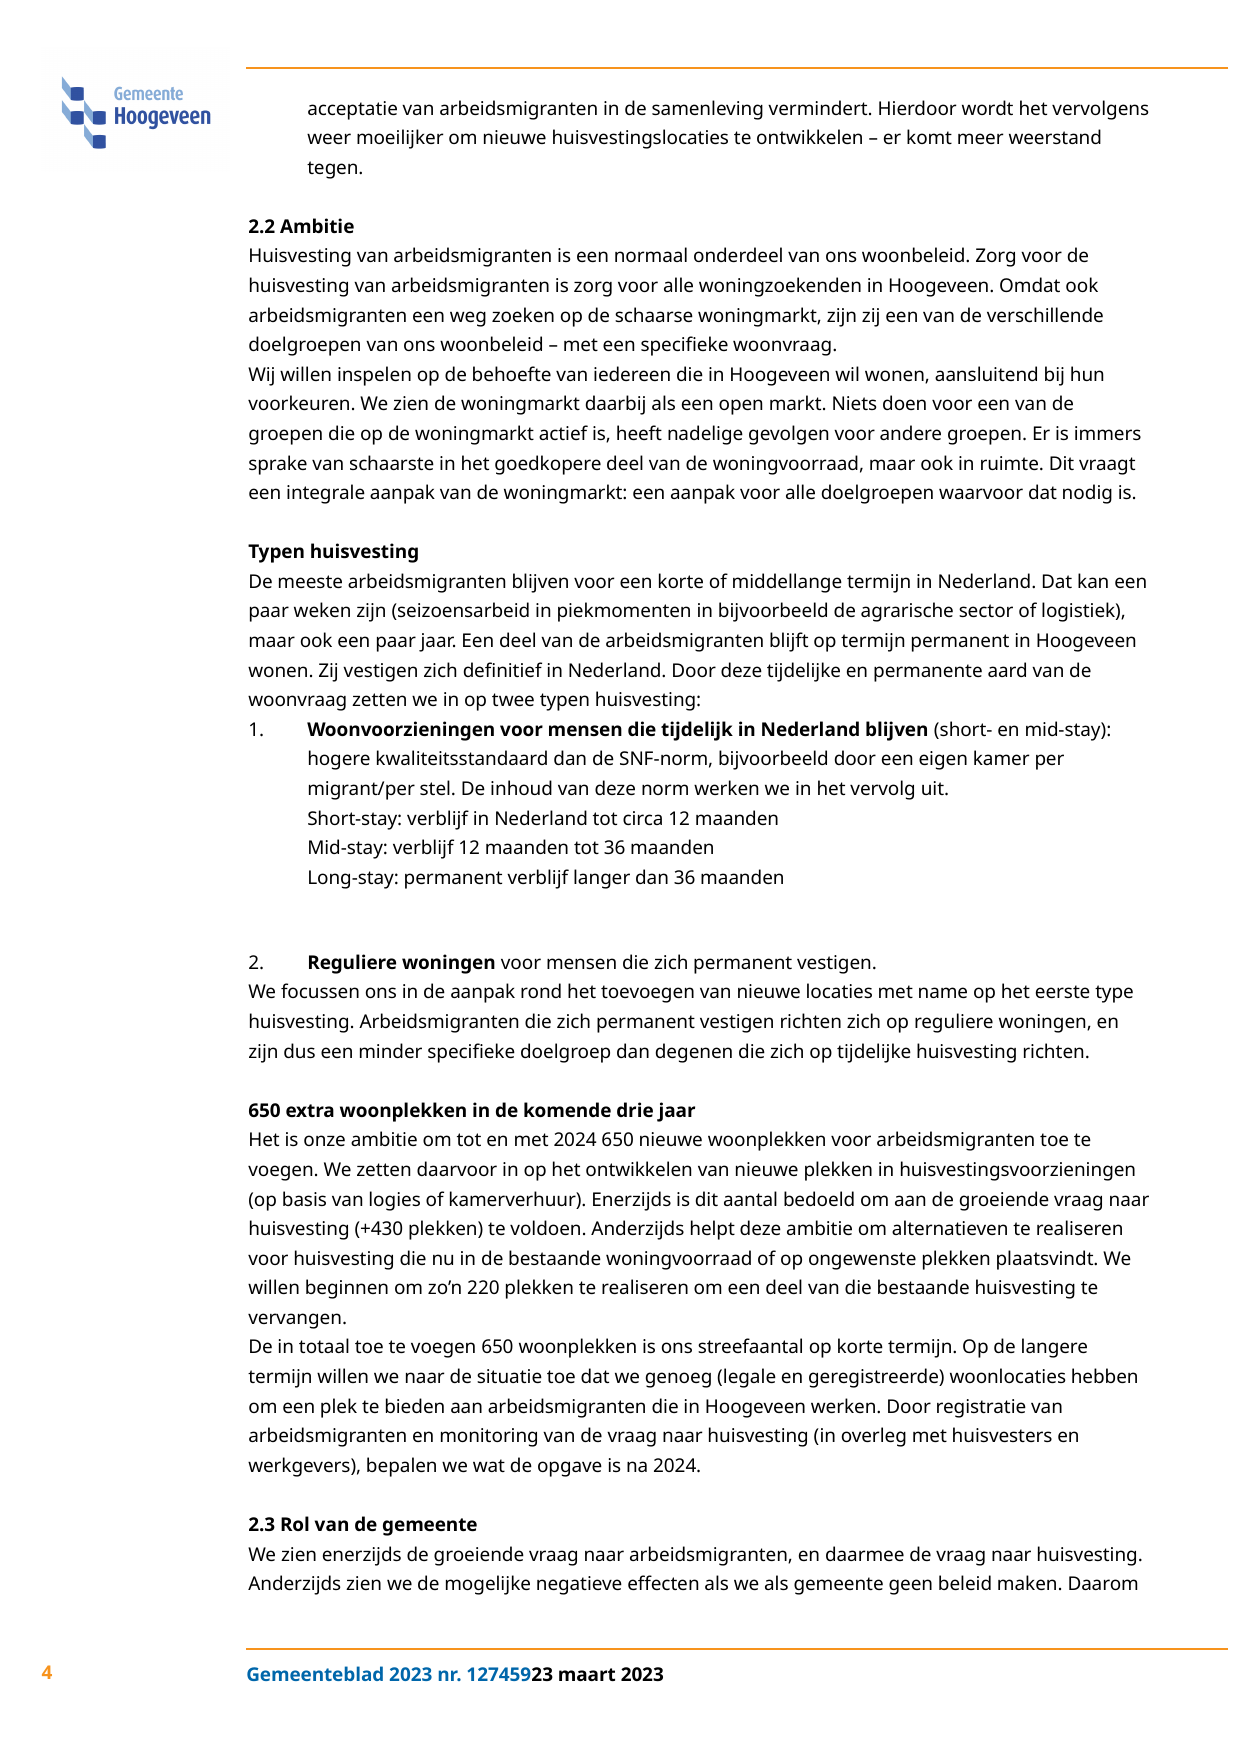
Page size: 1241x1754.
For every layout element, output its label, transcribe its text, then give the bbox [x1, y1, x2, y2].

text 2.2 Ambitie [248, 213, 1152, 239]
text We focussen ons in de aanpak rond het toevoegen van nieuwe locaties met name op het eerste type huisvesting. Arbeidsmigranten die zich permanent vestigen richten zich op reguliere woningen, en zijn dus een minder specifieke doelgroep dan degenen die zich op tijdelijke huisvesting richten. [248, 979, 1152, 1063]
text Typen huisvesting [248, 538, 1152, 564]
picture [41, 47, 231, 172]
text Wij willen inspelen op de behoefte van iedereen die in Hoogeveen wil wonen, aansluitend bij hun voorkeuren. We zien de woningmarkt daarbij als een open markt. Niets doen voor een van de groepen die op de woningmarkt actief is, heeft nadelige gevolgen voor andere groepen. Er is immers sprake van schaarste in het goedkopere deel van de woningvoorraad, maar ook in ruimte. Dit vraagt een integrale aanpak van de woningmarkt: een aanpak voor alle doelgroepen waarvoor dat nodig is. [248, 361, 1152, 505]
text We zien enerzijds de groeiende vraag naar arbeidsmigranten, en daarmee de vraag naar huisvesting. Anderzijds zien we de mogelijke negatieve effecten als we als gemeente geen beleid maken. Daarom [248, 1541, 1152, 1596]
text De in totaal toe te voegen 650 woonplekken is ons streefaantal op korte termijn. Op de langere termijn willen we naar de situatie toe dat we genoeg (legale en geregistreerde) woonlocaties hebben om een plek te bieden aan arbeidsmigranten die in Hoogeveen werken. Door registratie van arbeidsmigranten en monitoring van de vraag naar huisvesting (in overleg met huisvesters en werkgevers), bepalen we wat de opgave is na 2024. [248, 1334, 1152, 1478]
list Reguliere woningen voor mensen die zich permanent vestigen. [248, 949, 1152, 975]
table_header Short-stay: verblijf in Nederland tot circa 12 maanden Mid-stay: verblijf 12 maanden tot 36 maanden Long-stay: permanent verblijf langer dan 36 maanden [307, 805, 1211, 919]
text Huisvesting van arbeidsmigranten is een normaal onderdeel van ons woonbeleid. Zorg voor de huisvesting van arbeidsmigranten is zorg voor alle woningzoekenden in Hoogeveen. Omdat ook arbeidsmigranten een weg zoeken op de schaarse woningmarkt, zijn zij een van de verschillende doelgroepen van ons woonbeleid – met een specifieke woonvraag. [248, 243, 1152, 357]
text 2.3 Rol van de gemeente [248, 1511, 1152, 1537]
text Het is onze ambitie om tot en met 2024 650 nieuwe woonplekken voor arbeidsmigranten toe te voegen. We zetten daarvoor in op het ontwikkelen van nieuwe plekken in huisvestingsvoorzieningen (op basis van logies of kamerverhuur). Enerzijds is dit aantal bedoeld om aan de groeiende vraag naar huisvesting (+430 plekken) te voldoen. Anderzijds helpt deze ambitie om alternatieven te realiseren voor huisvesting die nu in de bestaande woningvoorraad of op ongewenste plekken plaatsvindt. We willen beginnen om zo’n 220 plekken te realiseren om een deel van die bestaande huisvesting te vervangen. [248, 1127, 1152, 1330]
text De meeste arbeidsmigranten blijven voor een korte of middellange termijn in Nederland. Dat kan een paar weken zijn (seizoensarbeid in piekmomenten in bijvoorbeeld de agrarische sector of logistiek), maar ook een paar jaar. Een deel van de arbeidsmigranten blijft op termijn permanent in Hoogeveen wonen. Zij vestigen zich definitief in Nederland. Door deze tijdelijke en permanente aard van de woonvraag zetten we in op twee typen huisvesting: [248, 568, 1152, 712]
list Woonvoorzieningen voor mensen die tijdelijk in Nederland blijven (short- en mid-stay): hogere kwaliteitsstandaard dan de SNF-norm, bijvoorbeeld door een eigen kamer per migrant/per stel. De inhoud van deze norm werken we in het vervolg uit. [248, 716, 1152, 801]
list acceptatie van arbeidsmigranten in de samenleving vermindert. Hierdoor wordt het vervolgens weer moeilijker om nieuwe huisvestingslocaties te ontwikkelen – er komt meer weerstand tegen. [248, 95, 1152, 180]
text 650 extra woonplekken in de komende drie jaar [248, 1097, 1152, 1123]
